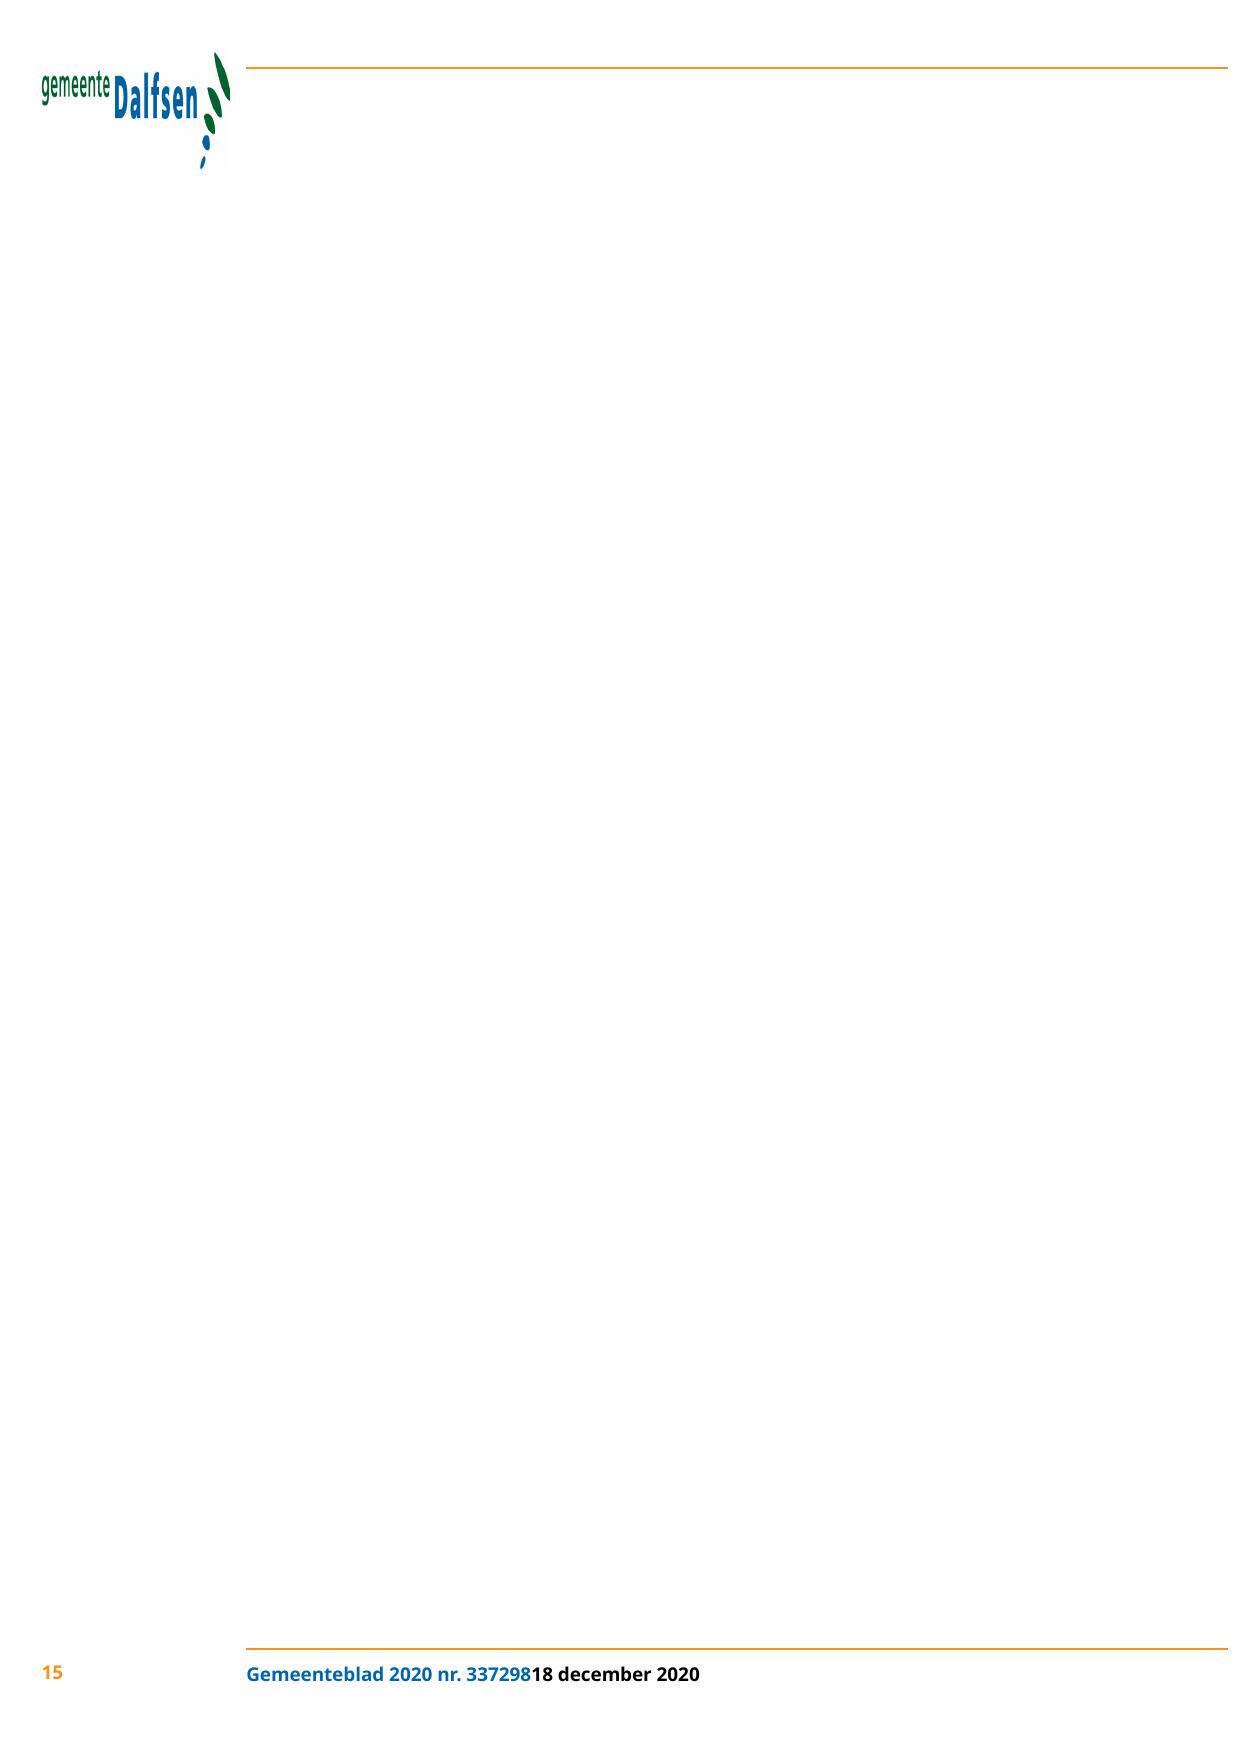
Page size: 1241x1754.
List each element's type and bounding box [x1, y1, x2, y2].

picture [41, 47, 231, 172]
